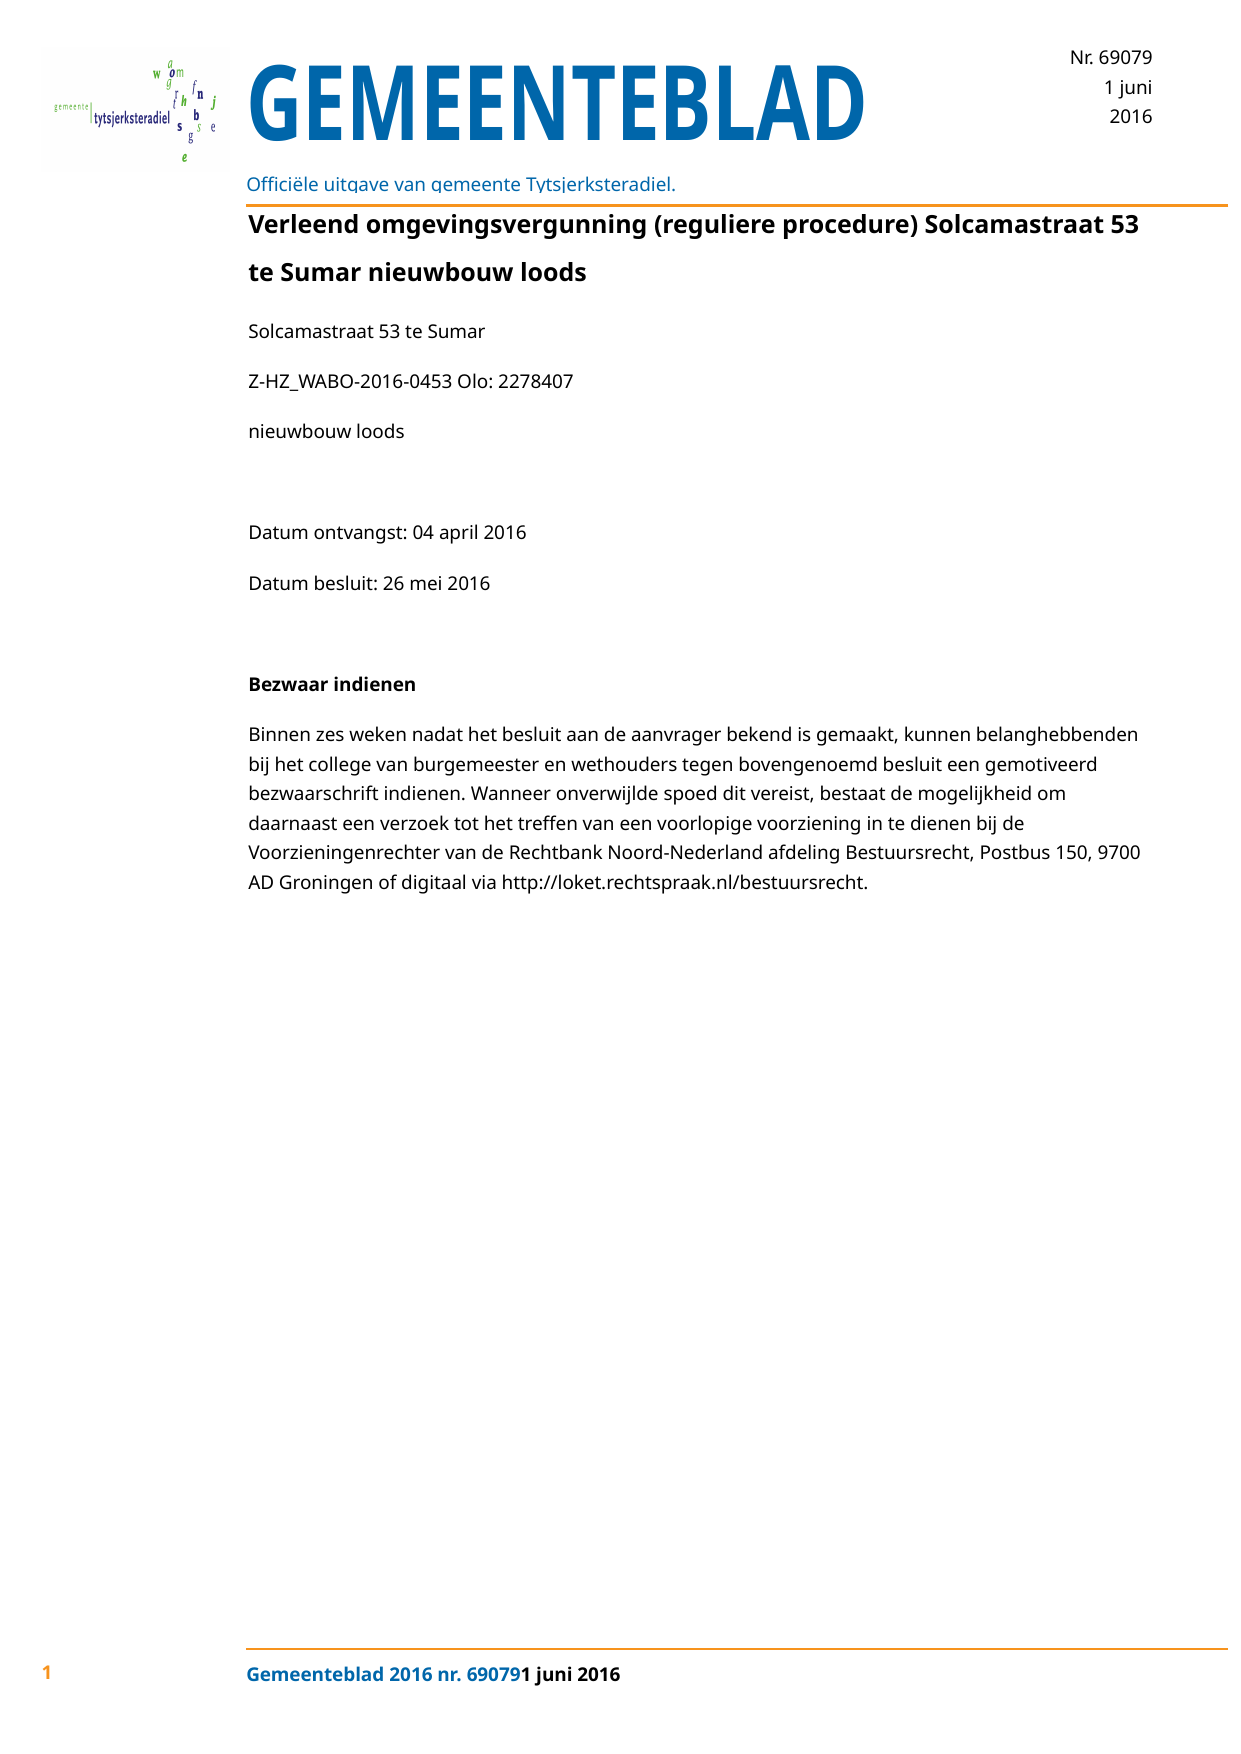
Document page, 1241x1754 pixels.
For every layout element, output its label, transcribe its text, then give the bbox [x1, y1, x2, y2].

picture [41, 47, 231, 172]
text Binnen zes weken nadat het besluit aan de aanvrager bekend is gemaakt, kunnen belanghebbenden bij het college van burgemeester en wethouders tegen bovengenoemd besluit een gemotiveerd bezwaarschrift indienen. Wanneer onverwijlde spoed dit vereist, bestaat de mogelijkheid om daarnaast een verzoek tot het treffen van een voorlopige voorziening in te dienen bij de Voorzieningenrechter van de Rechtbank Noord-Nederland afdeling Bestuursrecht, Postbus 150, 9700 AD Groningen of digitaal via http://loket.rechtspraak.nl/bestuursrecht. [248, 721, 1152, 895]
text Datum ontvangst: 04 april 2016 [248, 519, 1152, 545]
text Bezwaar indienen [248, 671, 1152, 697]
text Solcamastraat 53 te Sumar [248, 318, 1152, 344]
text Verleend omgevingsvergunning (reguliere procedure) Solcamastraat 53 te Sumar nieuwbouw loods [248, 207, 1152, 288]
text Z-HZ_WABO-2016-0453 Olo: 2278407 [248, 368, 1152, 394]
text Datum besluit: 26 mei 2016 [248, 570, 1152, 596]
text nieuwbouw loods [248, 419, 1152, 444]
